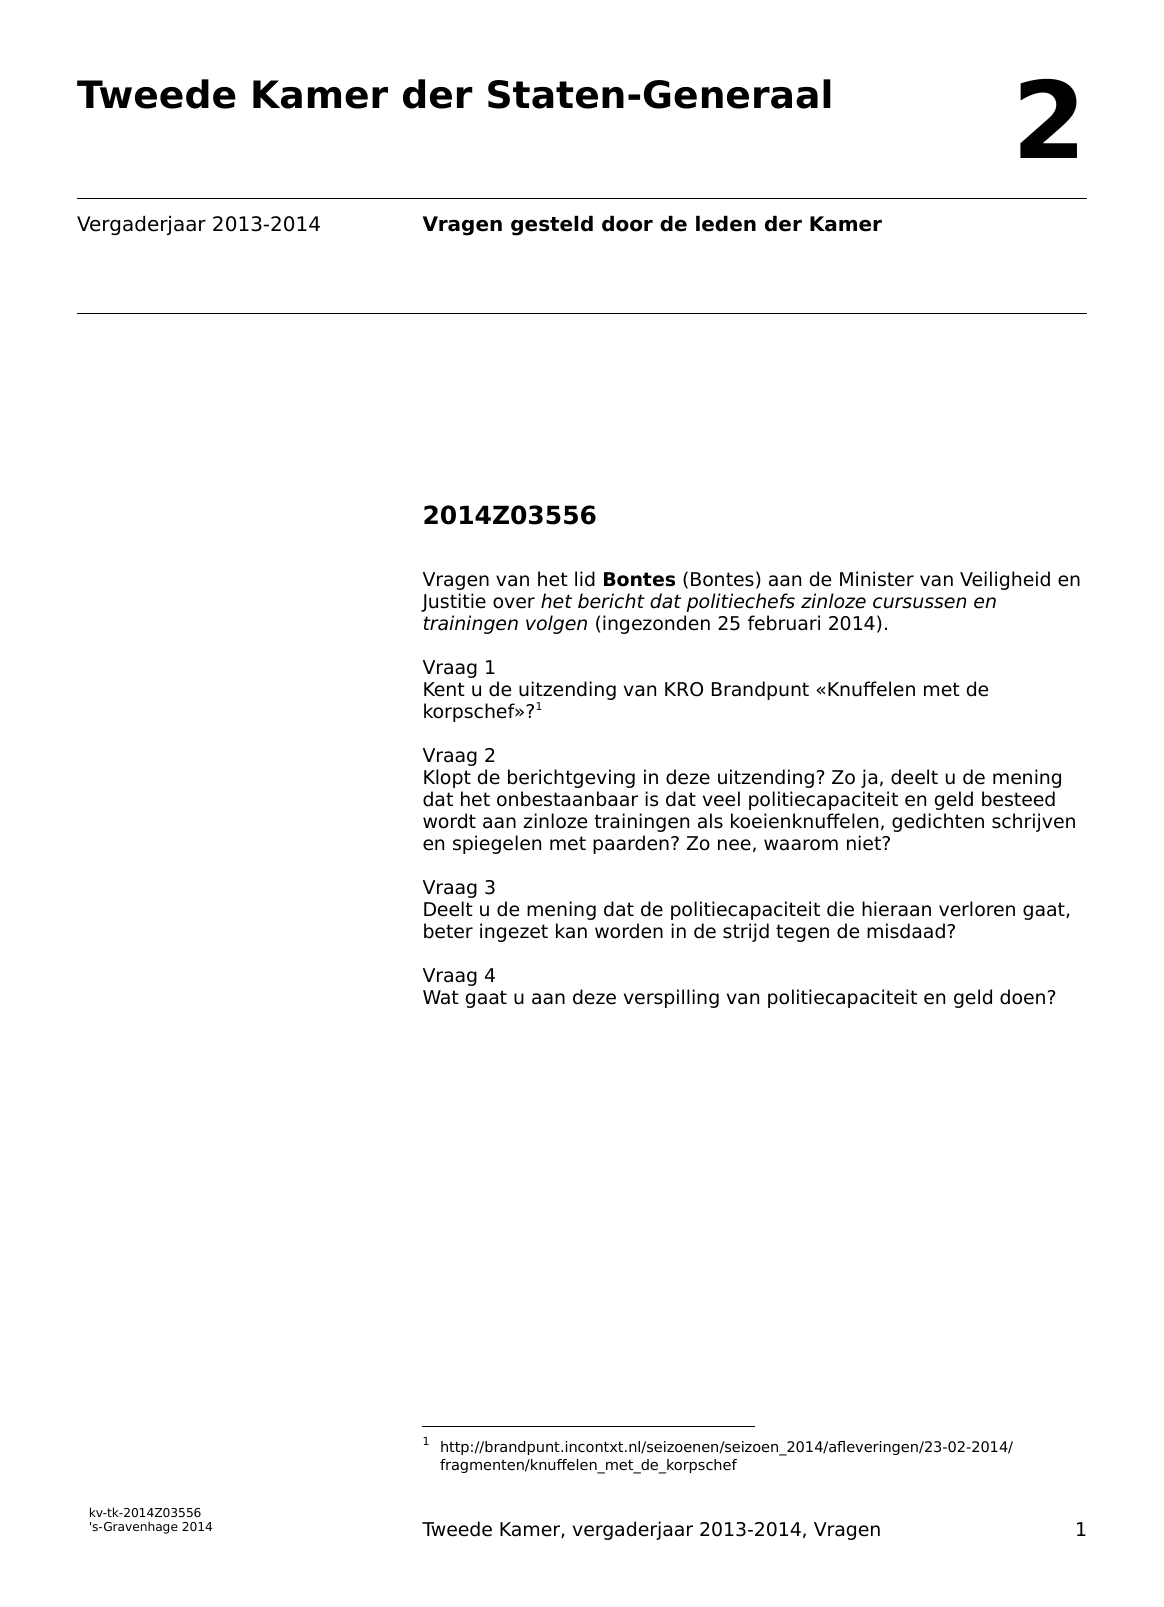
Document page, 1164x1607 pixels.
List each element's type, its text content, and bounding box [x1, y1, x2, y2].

text Kent u de uitzending van KRO Brandpunt «Knuffelen met de korpschef»? [422, 679, 1087, 723]
table_header 2 [886, 59, 1087, 198]
text Deelt u de mening dat de politiecapaciteit die hieraan verloren gaat, beter ingezet kan worden in de strijd tegen de misdaad? [422, 899, 1087, 943]
text Vragen van het lid Bontes (Bontes) aan de Minister van Veiligheid en Justitie over het bericht dat politiechefs zinloze cursussen en trainingen volgen (ingezonden 25 februari 2014). [422, 569, 1087, 635]
text Vraag 4 [422, 965, 1087, 987]
table_cell Vragen gesteld door de leden der Kamer [422, 199, 1087, 313]
text 's-Gravenhage 2014 [88, 1520, 323, 1534]
text Wat gaat u aan deze verspilling van politiecapaciteit en geld doen? [422, 987, 1087, 1009]
table_cell Vergaderjaar 2013-2014 [77, 199, 422, 313]
text kv-tk-2014Z03556 [88, 1506, 323, 1520]
text Vraag 2 [422, 745, 1087, 767]
text Vraag 1 [422, 657, 1087, 679]
text http://brandpunt.incontxt.nl/seizoenen/seizoen_2014/afleveringen/23-02-2014/fragmenten/knuffelen_met_de_korpschef [422, 1435, 1087, 1474]
text Vraag 3 [422, 877, 1087, 899]
text Klopt de berichtgeving in deze uitzending? Zo ja, deelt u de mening dat het onbestaanbaar is dat veel politiecapaciteit en geld besteed wordt aan zinloze trainingen als koeienknuffelen, gedichten schrijven en spiegelen met paarden? Zo nee, waarom niet? [422, 767, 1087, 855]
table_header Tweede Kamer der Staten-Generaal [77, 59, 886, 198]
text 2014Z03556 [422, 501, 1087, 531]
